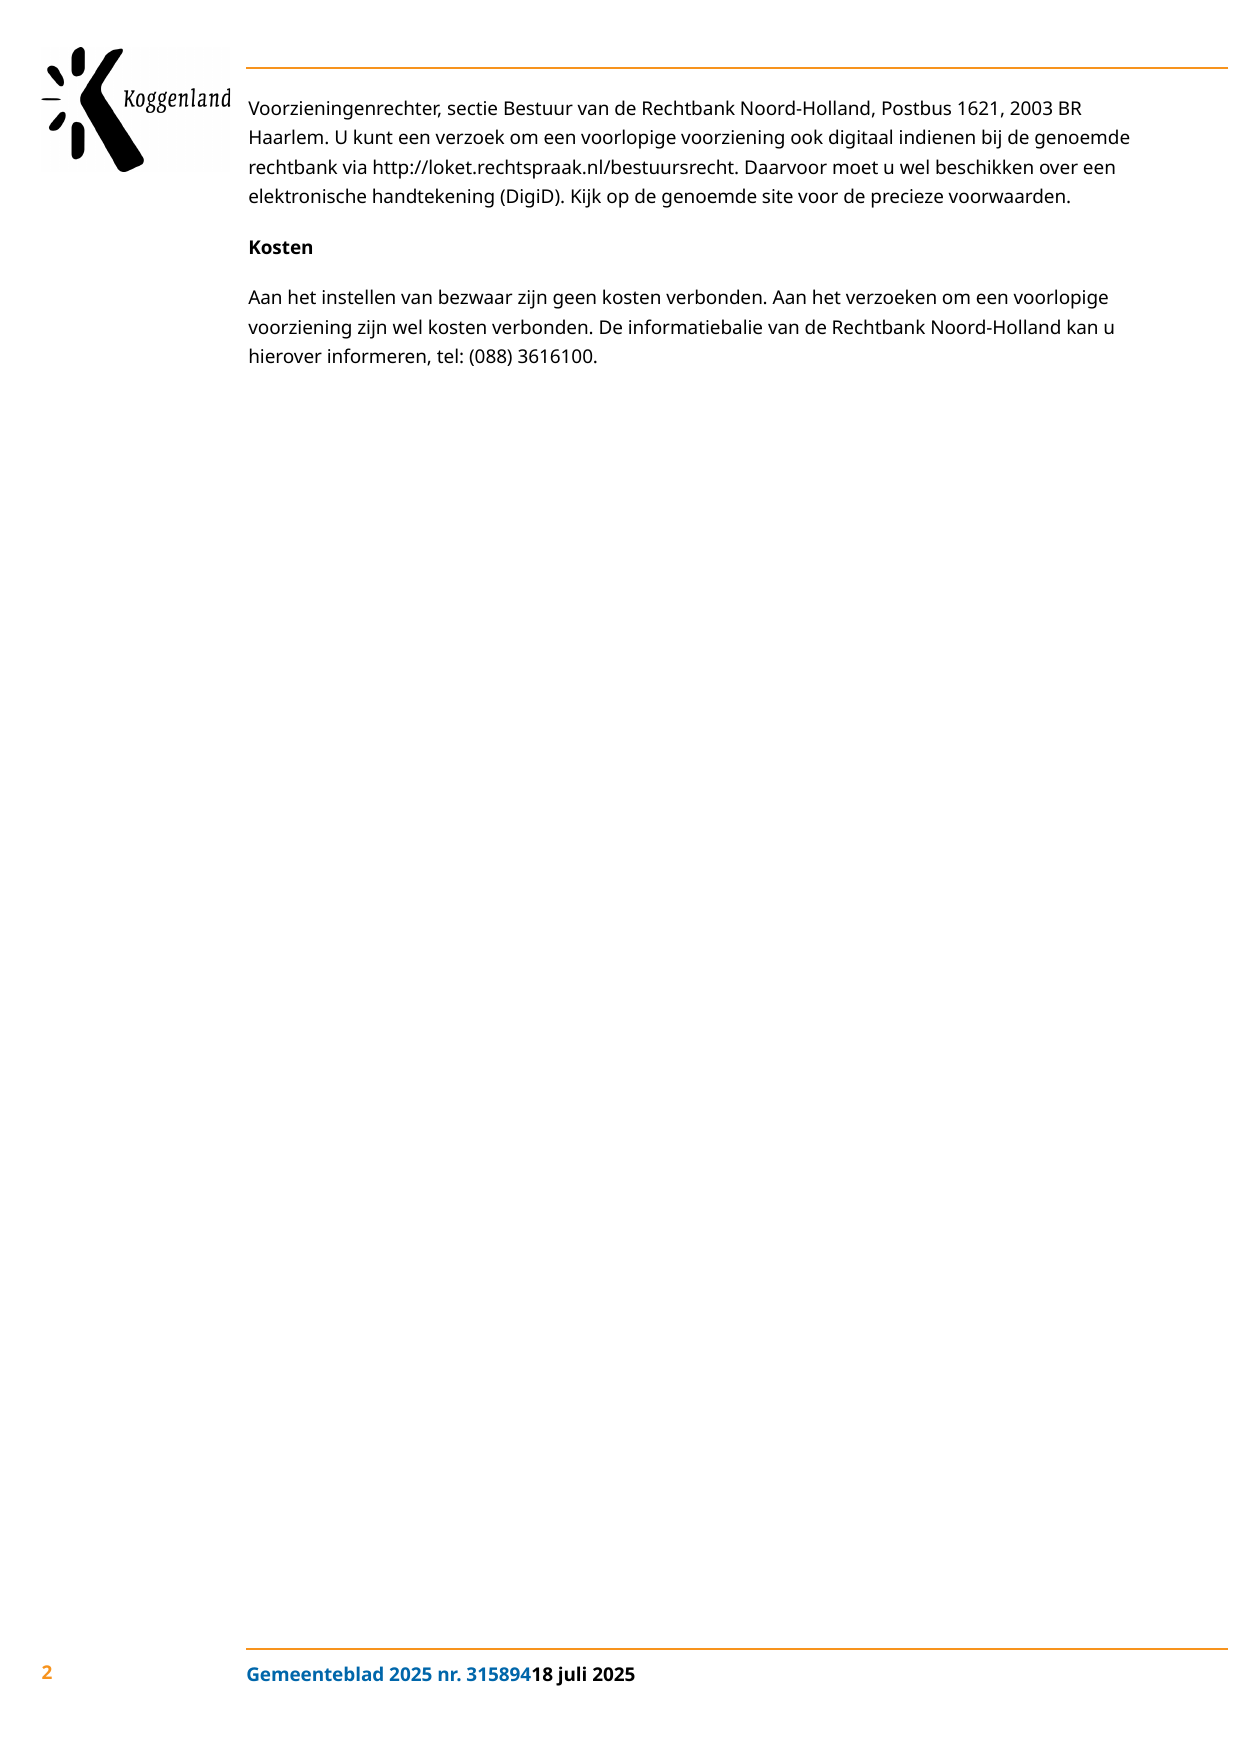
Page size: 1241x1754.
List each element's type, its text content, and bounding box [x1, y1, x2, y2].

text Voorzieningenrechter, sectie Bestuur van de Rechtbank Noord-Holland, Postbus 1621, 2003 BR Haarlem. U kunt een verzoek om een voorlopige voorziening ook digitaal indienen bij de genoemde rechtbank via http://loket.rechtspraak.nl/bestuursrecht. Daarvoor moet u wel beschikken over een elektronische handtekening (DigiD). Kijk op de genoemde site voor de precieze voorwaarden. [248, 95, 1152, 209]
text Aan het instellen van bezwaar zijn geen kosten verbonden. Aan het verzoeken om een voorlopige voorziening zijn wel kosten verbonden. De informatiebalie van de Rechtbank Noord-Holland kan u hierover informeren, tel: (088) 3616100. [248, 284, 1152, 369]
text Kosten [248, 234, 1152, 260]
picture [41, 47, 231, 172]
